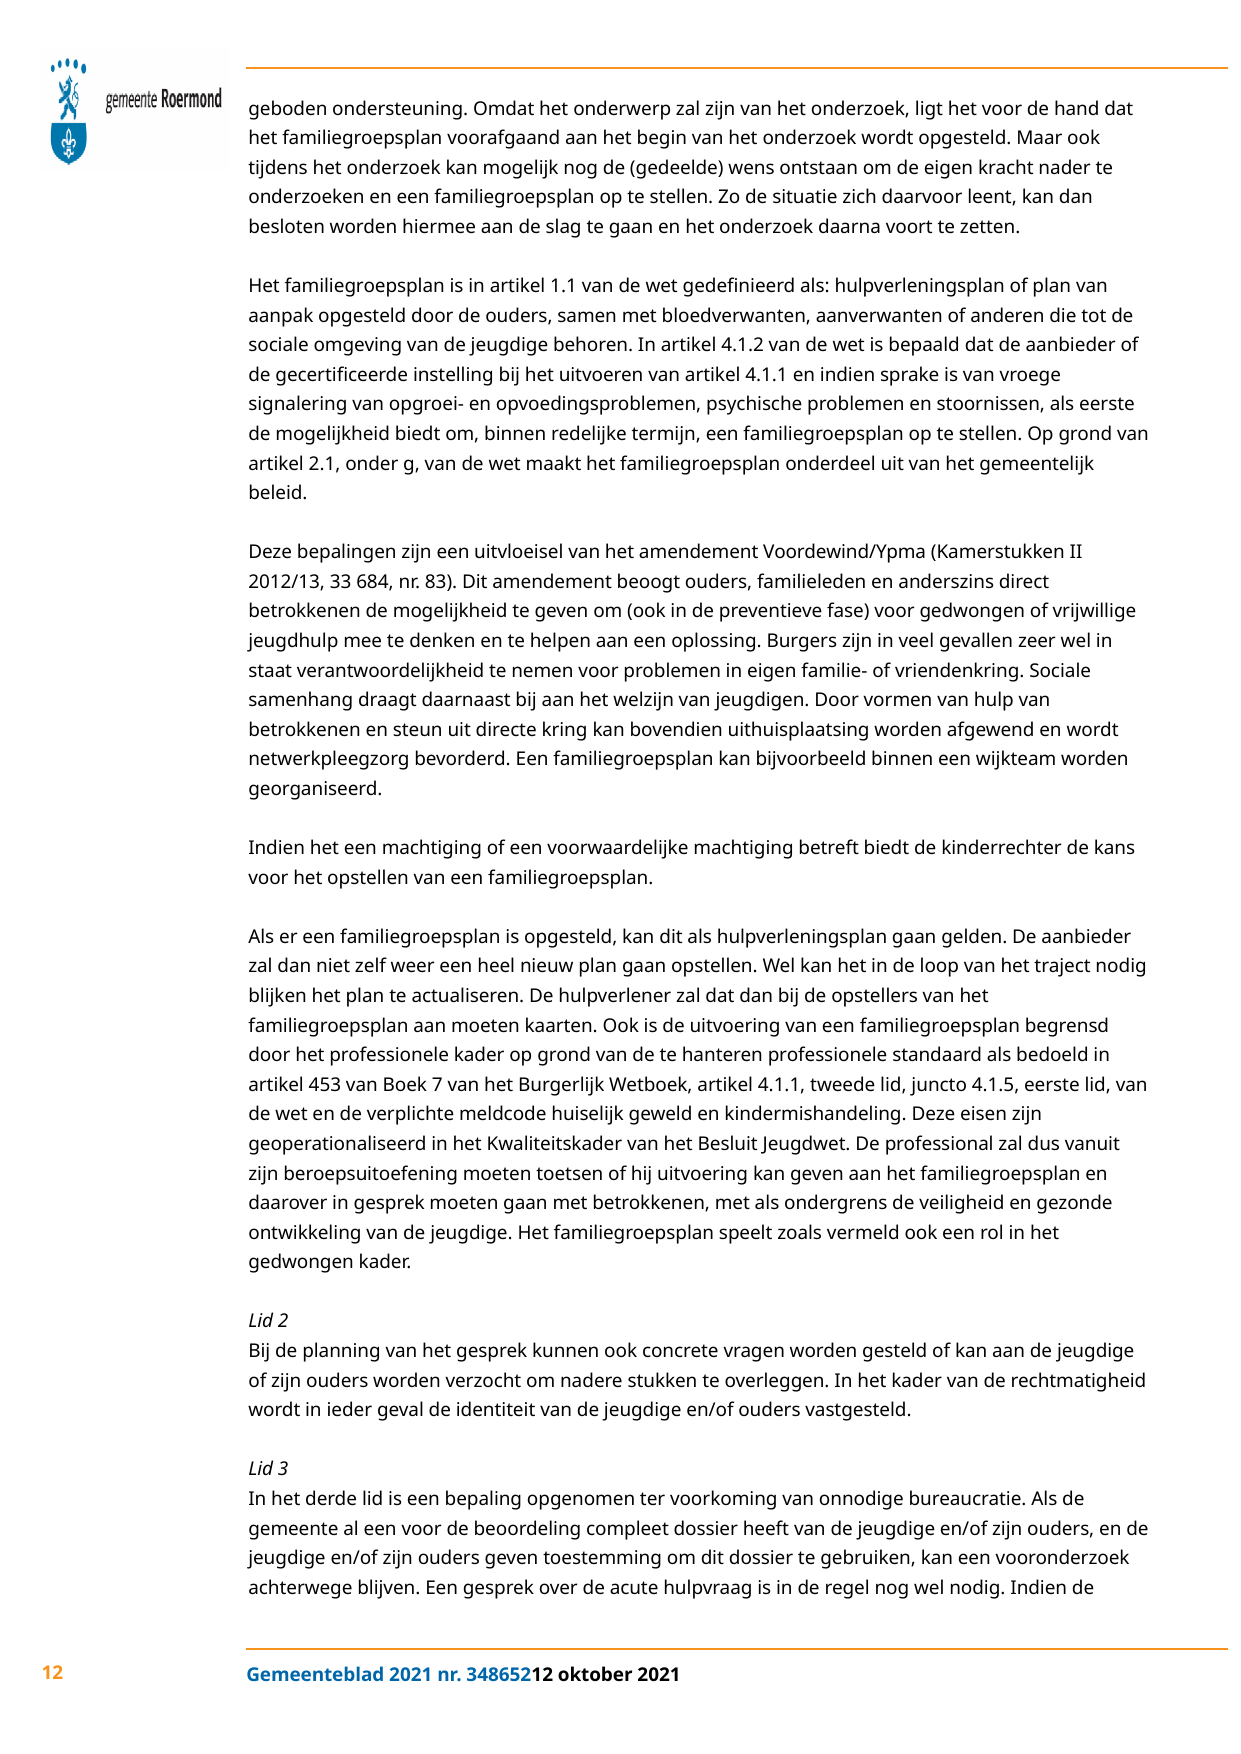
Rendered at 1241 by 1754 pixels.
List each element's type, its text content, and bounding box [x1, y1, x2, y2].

text Bij de planning van het gesprek kunnen ook concrete vragen worden gesteld of kan aan de jeugdige of zijn ouders worden verzocht om nadere stukken te overleggen. In het kader van de rechtmatigheid wordt in ieder geval de identiteit van de jeugdige en/of ouders vastgesteld. [248, 1337, 1152, 1422]
text Lid 3 [248, 1456, 1152, 1481]
picture [41, 47, 231, 172]
text Als er een familiegroepsplan is opgesteld, kan dit als hulpverleningsplan gaan gelden. De aanbieder zal dan niet zelf weer een heel nieuw plan gaan opstellen. Wel kan het in de loop van het traject nodig blijken het plan te actualiseren. De hulpverlener zal dat dan bij de opstellers van het familiegroepsplan aan moeten kaarten. Ook is de uitvoering van een familiegroepsplan begrensd door het professionele kader op grond van de te hanteren professionele standaard als bedoeld in artikel 453 van Boek 7 van het Burgerlijk Wetboek, artikel 4.1.1, tweede lid, juncto 4.1.5, eerste lid, van de wet en de verplichte meldcode huiselijk geweld en kindermishandeling. Deze eisen zijn geoperationaliseerd in het Kwaliteitskader van het Besluit Jeugdwet. De professional zal dus vanuit zijn beroepsuitoefening moeten toetsen of hij uitvoering kan geven aan het familiegroepsplan en daarover in gesprek moeten gaan met betrokkenen, met als ondergrens de veiligheid en gezonde ontwikkeling van de jeugdige. Het familiegroepsplan speelt zoals vermeld ook een rol in het gedwongen kader. [248, 923, 1152, 1274]
text Lid 2 [248, 1308, 1152, 1333]
text Het familiegroepsplan is in artikel 1.1 van de wet gedefinieerd als: hulpverleningsplan of plan van aanpak opgesteld door de ouders, samen met bloedverwanten, aanverwanten of anderen die tot de sociale omgeving van de jeugdige behoren. In artikel 4.1.2 van de wet is bepaald dat de aanbieder of de gecertificeerde instelling bij het uitvoeren van artikel 4.1.1 en indien sprake is van vroege signalering van opgroei- en opvoedingsproblemen, psychische problemen en stoornissen, als eerste de mogelijkheid biedt om, binnen redelijke termijn, een familiegroepsplan op te stellen. Op grond van artikel 2.1, onder g, van de wet maakt het familiegroepsplan onderdeel uit van het gemeentelijk beleid. [248, 272, 1152, 505]
text Deze bepalingen zijn een uitvloeisel van het amendement Voordewind/Ypma (Kamerstukken II 2012/13, 33 684, nr. 83). Dit amendement beoogt ouders, familieleden en anderszins direct betrokkenen de mogelijkheid te geven om (ook in de preventieve fase) voor gedwongen of vrijwillige jeugdhulp mee te denken en te helpen aan een oplossing. Burgers zijn in veel gevallen zeer wel in staat verantwoordelijkheid te nemen voor problemen in eigen familie- of vriendenkring. Sociale samenhang draagt daarnaast bij aan het welzijn van jeugdigen. Door vormen van hulp van betrokkenen en steun uit directe kring kan bovendien uithuisplaatsing worden afgewend en wordt netwerkpleegzorg bevorderd. Een familiegroepsplan kan bijvoorbeeld binnen een wijkteam worden georganiseerd. [248, 538, 1152, 801]
text Indien het een machtiging of een voorwaardelijke machtiging betreft biedt de kinderrechter de kans voor het opstellen van een familiegroepsplan. [248, 834, 1152, 890]
text In het derde lid is een bepaling opgenomen ter voorkoming van onnodige bureaucratie. Als de gemeente al een voor de beoordeling compleet dossier heeft van de jeugdige en/of zijn ouders, en de jeugdige en/of zijn ouders geven toestemming om dit dossier te gebruiken, kan een vooronderzoek achterwege blijven. Een gesprek over de acute hulpvraag is in de regel nog wel nodig. Indien de [248, 1485, 1152, 1600]
text geboden ondersteuning. Omdat het onderwerp zal zijn van het onderzoek, ligt het voor de hand dat het familiegroepsplan voorafgaand aan het begin van het onderzoek wordt opgesteld. Maar ook tijdens het onderzoek kan mogelijk nog de (gedeelde) wens ontstaan om de eigen kracht nader te onderzoeken en een familiegroepsplan op te stellen. Zo de situatie zich daarvoor leent, kan dan besloten worden hiermee aan de slag te gaan en het onderzoek daarna voort te zetten. [248, 95, 1152, 239]
